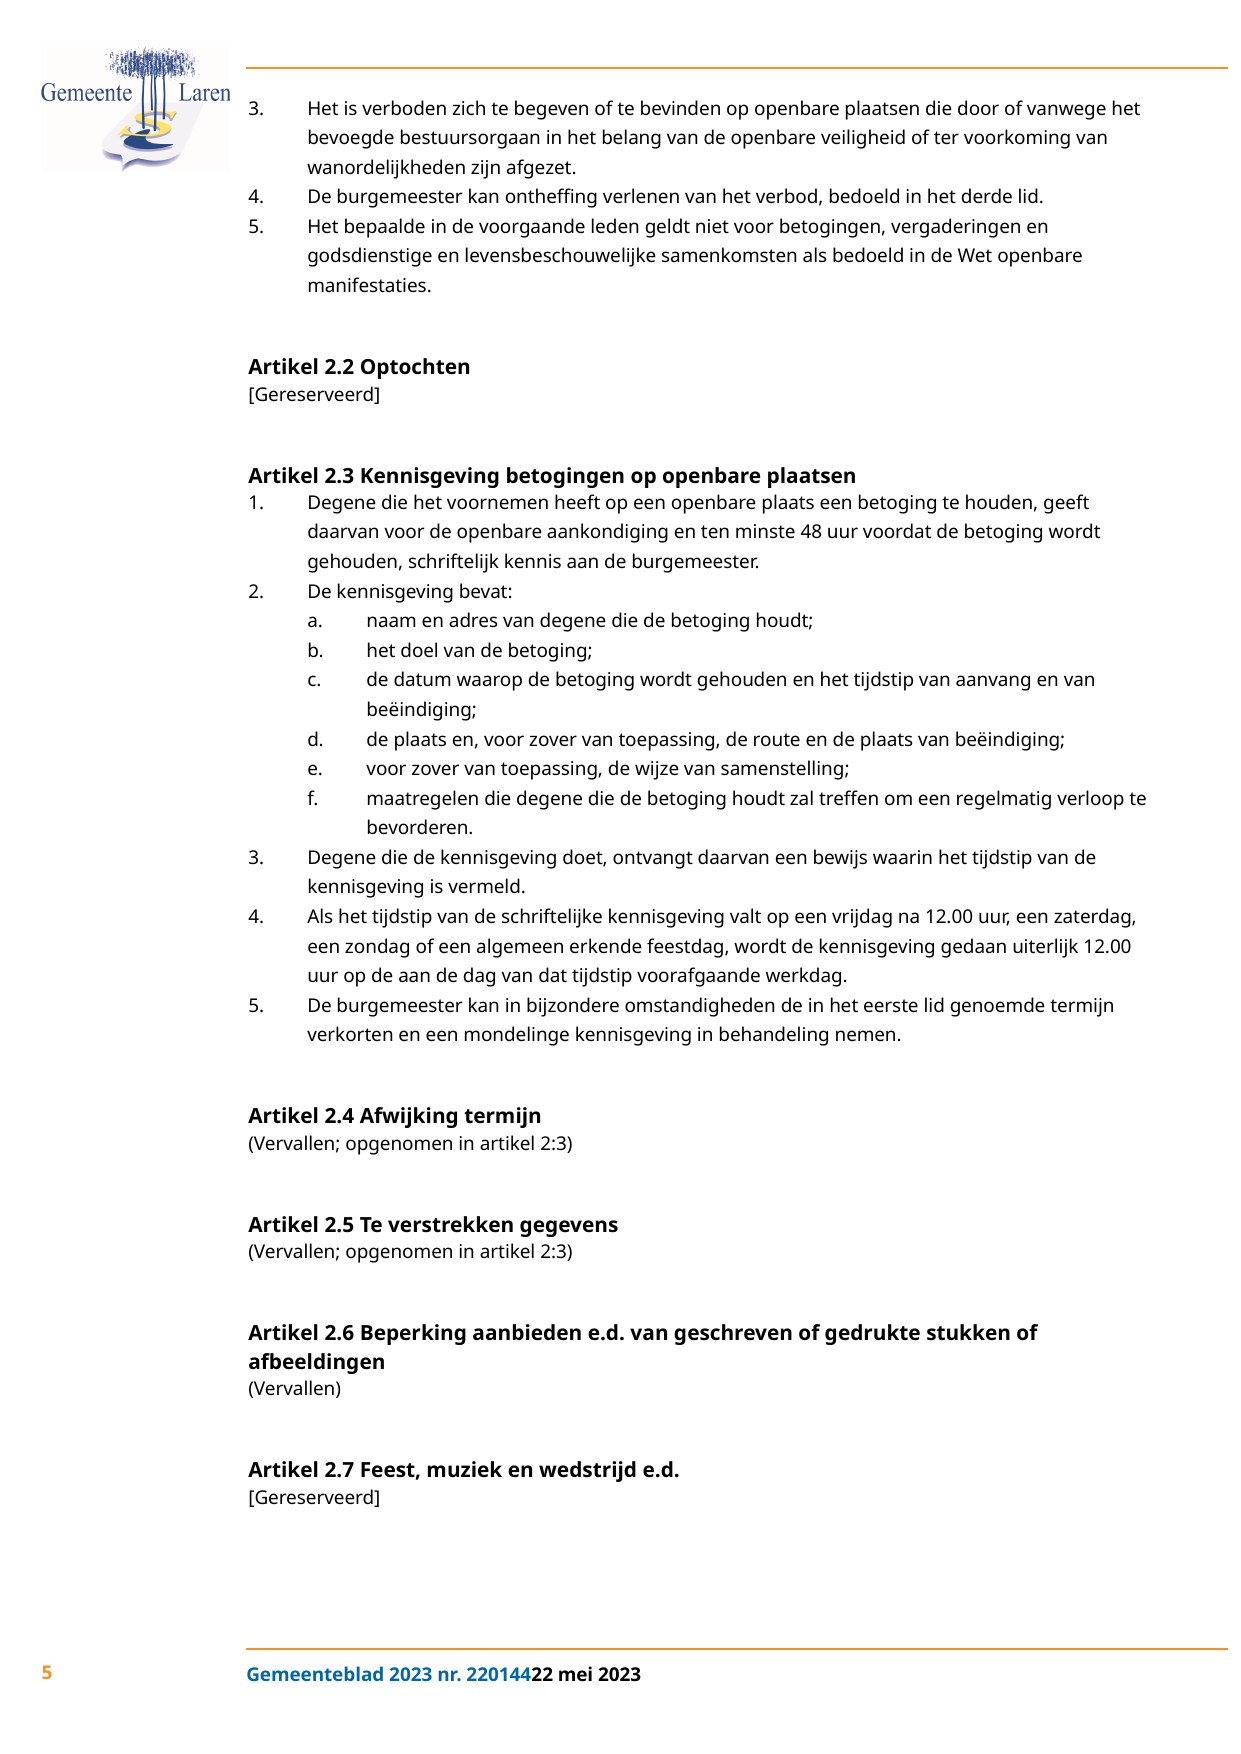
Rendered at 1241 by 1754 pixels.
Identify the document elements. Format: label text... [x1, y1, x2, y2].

list maatregelen die degene die de betoging houdt zal treffen om een regelmatig verloop te bevorderen. [307, 785, 1152, 840]
list De kennisgeving bevat: [248, 578, 1152, 604]
list Degene die het voornemen heeft op een openbare plaats een betoging te houden, geeft daarvan voor de openbare aankondiging en ten minste 48 uur voordat de betoging wordt gehouden, schriftelijk kennis aan de burgemeester. [248, 489, 1152, 574]
text Artikel 2.2 Optochten [248, 352, 1152, 381]
text Artikel 2.4 Afwijking termijn [248, 1102, 1152, 1130]
list Het bepaalde in de voorgaande leden geldt niet voor betogingen, vergaderingen en godsdienstige en levensbeschouwelijke samenkomsten als bedoeld in de Wet openbare manifestaties. [248, 213, 1152, 298]
text (Vervallen) [248, 1375, 1152, 1401]
list De burgemeester kan ontheffing verlenen van het verbod, bedoeld in het derde lid. [248, 183, 1152, 209]
text Artikel 2.7 Feest, muziek en wedstrijd e.d. [248, 1455, 1152, 1484]
picture [41, 47, 231, 172]
list Het is verboden zich te begeven of te bevinden op openbare plaatsen die door of vanwege het bevoegde bestuursorgaan in het belang van de openbare veiligheid of ter voorkoming van wanordelijkheden zijn afgezet. [248, 95, 1152, 180]
list de datum waarop de betoging wordt gehouden en het tijdstip van aanvang en van beëindiging; [307, 667, 1152, 722]
list naam en adres van degene die de betoging houdt; [307, 607, 1152, 633]
list de plaats en, voor zover van toepassing, de route en de plaats van beëindiging; [307, 726, 1152, 752]
list het doel van de betoging; [307, 637, 1152, 663]
text Artikel 2.3 Kennisgeving betogingen op openbare plaatsen [248, 461, 1152, 489]
text [Gereserveerd] [248, 381, 1152, 406]
text (Vervallen; opgenomen in artikel 2:3) [248, 1130, 1152, 1156]
text (Vervallen; opgenomen in artikel 2:3) [248, 1238, 1152, 1264]
text Artikel 2.6 Beperking aanbieden e.d. van geschreven of gedrukte stukken of afbeeldingen [248, 1318, 1152, 1375]
text Artikel 2.5 Te verstrekken gegevens [248, 1210, 1152, 1238]
list De burgemeester kan in bijzondere omstandigheden de in het eerste lid genoemde termijn verkorten en een mondelinge kennisgeving in behandeling nemen. [248, 992, 1152, 1047]
list Degene die de kennisgeving doet, ontvangt daarvan een bewijs waarin het tijdstip van de kennisgeving is vermeld. [248, 844, 1152, 899]
text [Gereserveerd] [248, 1484, 1152, 1509]
list voor zover van toepassing, de wijze van samenstelling; [307, 755, 1152, 781]
list Als het tijdstip van de schriftelijke kennisgeving valt op een vrijdag na 12.00 uur, een zaterdag, een zondag of een algemeen erkende feestdag, wordt de kennisgeving gedaan uiterlijk 12.00 uur op de aan de dag van dat tijdstip voorafgaande werkdag. [248, 903, 1152, 988]
